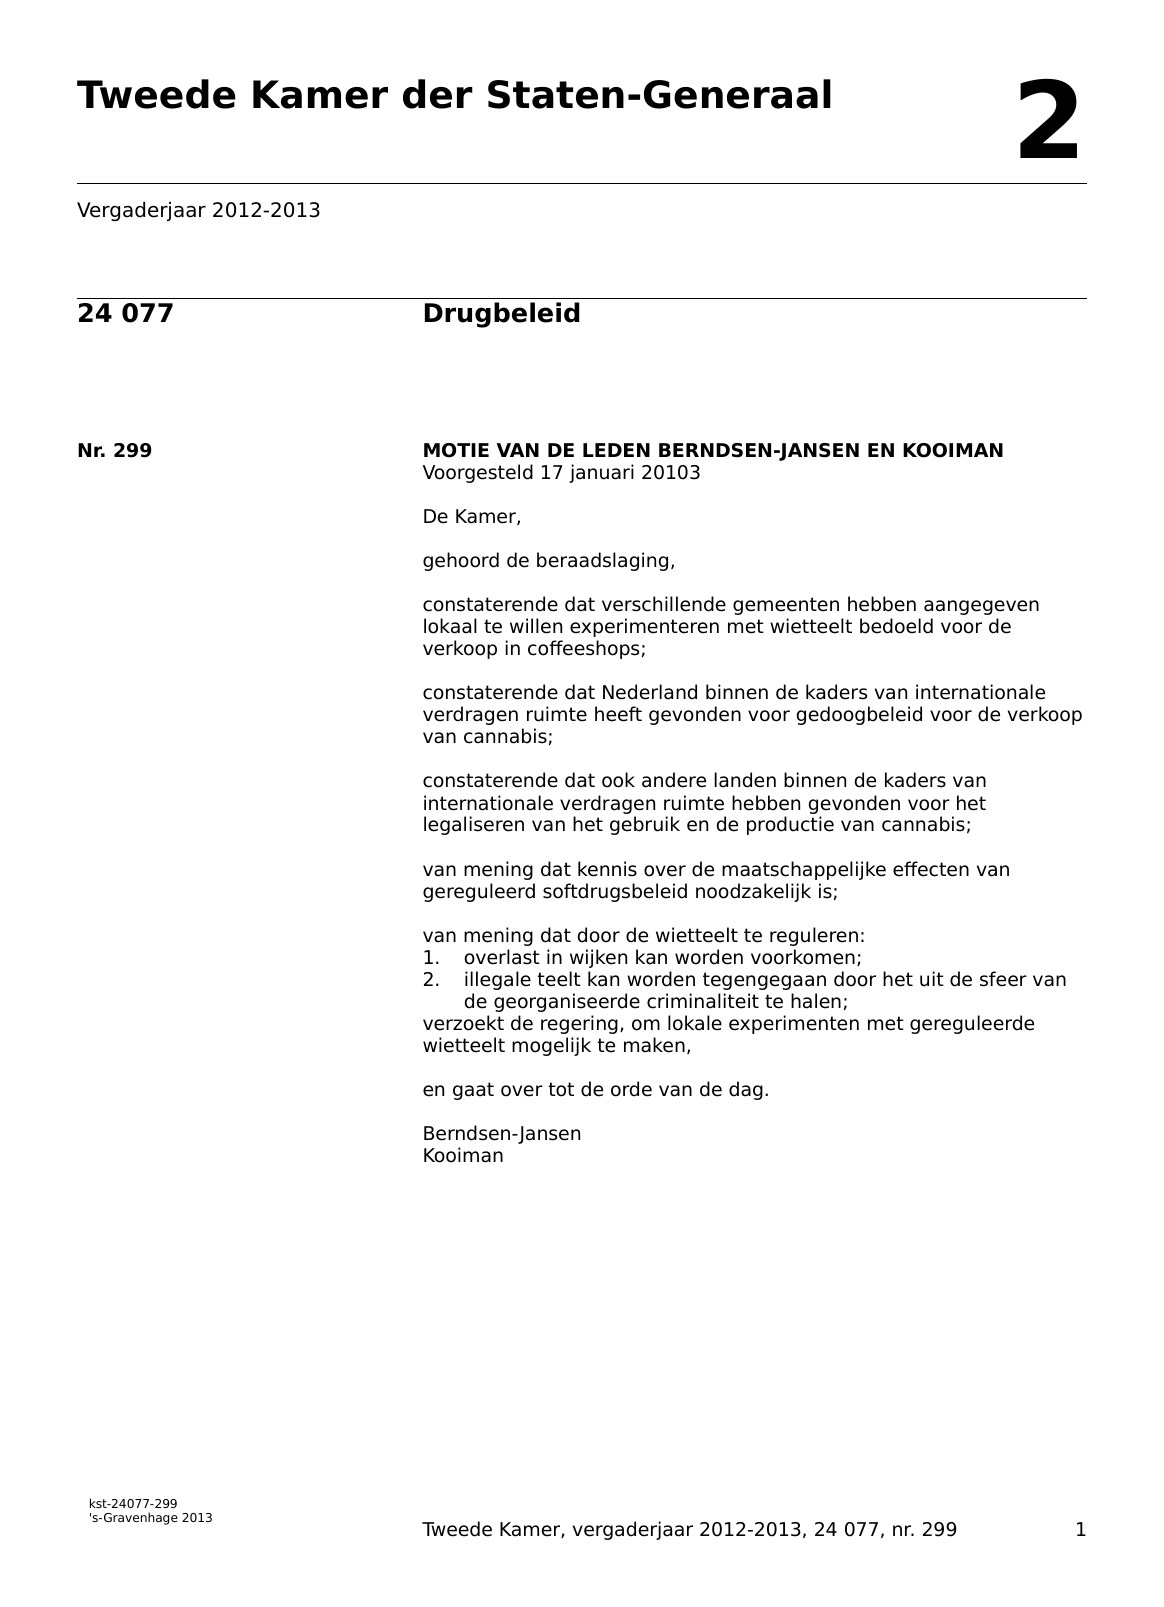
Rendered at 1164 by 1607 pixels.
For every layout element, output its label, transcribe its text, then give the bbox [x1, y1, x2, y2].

text 2. illegale teelt kan worden tegengegaan door het uit de sfeer van de georganiseerde criminaliteit te halen; [422, 969, 1087, 1013]
text kst-24077-299 [88, 1497, 323, 1511]
text van mening dat door de wietteelt te reguleren: [422, 925, 1087, 947]
text constaterende dat ook andere landen binnen de kaders van internationale verdragen ruimte hebben gevonden voor het legaliseren van het gebruik en de productie van cannabis; [422, 770, 1087, 836]
text verzoekt de regering, om lokale experimenten met gereguleerde wietteelt mogelijk te maken, [422, 1013, 1087, 1057]
text 's-Gravenhage 2013 [88, 1511, 323, 1525]
table_header 2 [886, 59, 1087, 183]
subtitle 24 077 Drugbeleid [77, 299, 1087, 329]
subtitle Nr. 299 MOTIE VAN DE LEDEN BERNDSEN-JANSEN EN KOOIMAN [77, 440, 1087, 462]
text van mening dat kennis over de maatschappelijke effecten van gereguleerd softdrugsbeleid noodzakelijk is; [422, 858, 1087, 902]
text constaterende dat Nederland binnen de kaders van internationale verdragen ruimte heeft gevonden voor gedoogbeleid voor de verkoop van cannabis; [422, 682, 1087, 748]
table_header Tweede Kamer der Staten-Generaal [77, 59, 886, 183]
text 1. overlast in wijken kan worden voorkomen; [422, 947, 1087, 969]
text Voorgesteld 17 januari 20103 [422, 462, 1087, 484]
text Berndsen-Jansen [422, 1123, 1087, 1145]
text De Kamer, [422, 506, 1087, 528]
table_cell Vergaderjaar 2012-2013 [77, 184, 1087, 298]
text en gaat over tot de orde van de dag. [422, 1079, 1087, 1101]
text gehoord de beraadslaging, [422, 550, 1087, 572]
text constaterende dat verschillende gemeenten hebben aangegeven lokaal te willen experimenteren met wietteelt bedoeld voor de verkoop in coffeeshops; [422, 594, 1087, 660]
text Kooiman [422, 1145, 1087, 1167]
